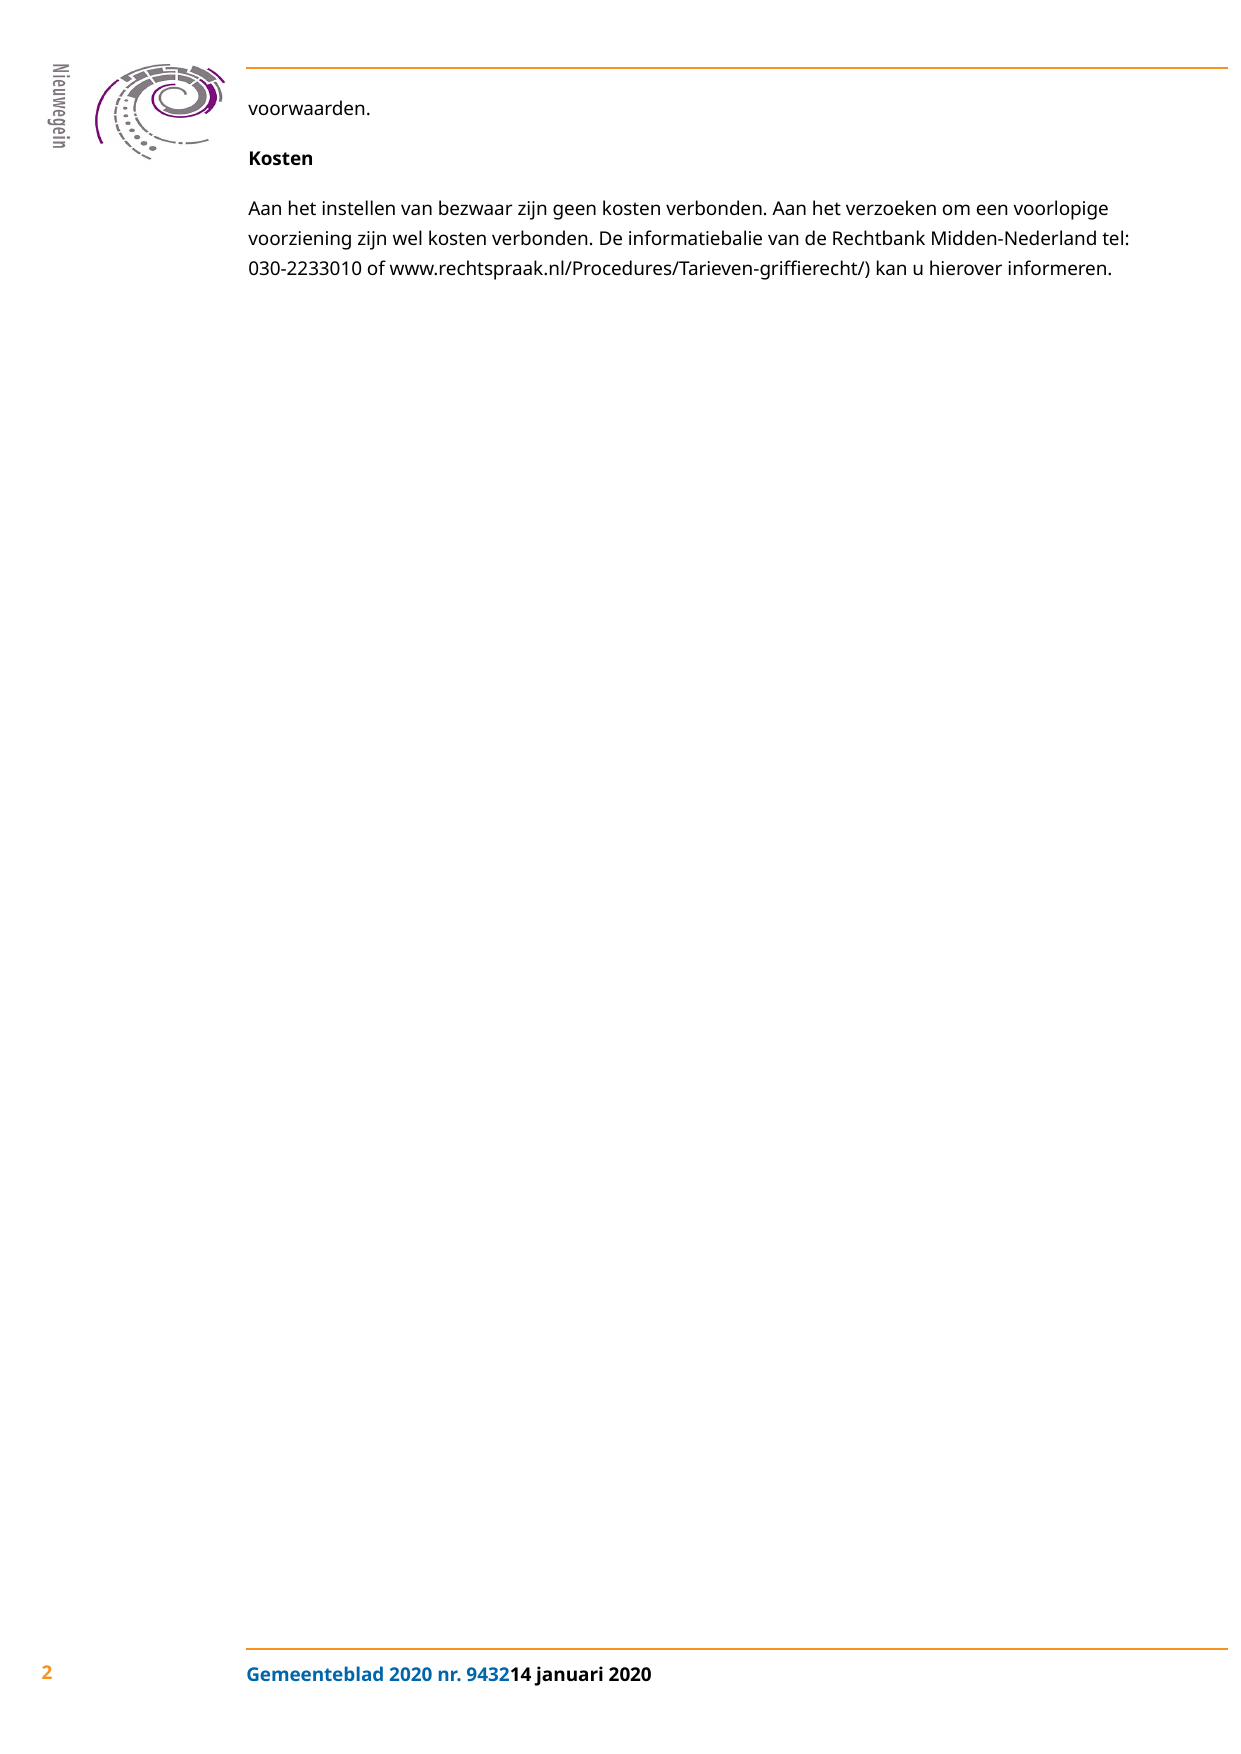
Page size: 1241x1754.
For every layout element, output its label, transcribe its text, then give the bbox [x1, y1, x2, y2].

text voorwaarden. [248, 95, 1152, 121]
picture [41, 47, 231, 172]
text Kosten [248, 145, 1152, 171]
text Aan het instellen van bezwaar zijn geen kosten verbonden. Aan het verzoeken om een voorlopige voorziening zijn wel kosten verbonden. De informatiebalie van de Rechtbank Midden-Nederland tel: 030-2233010 of www.rechtspraak.nl/Procedures/Tarieven-griffierecht/) kan u hierover informeren. [248, 196, 1152, 281]
